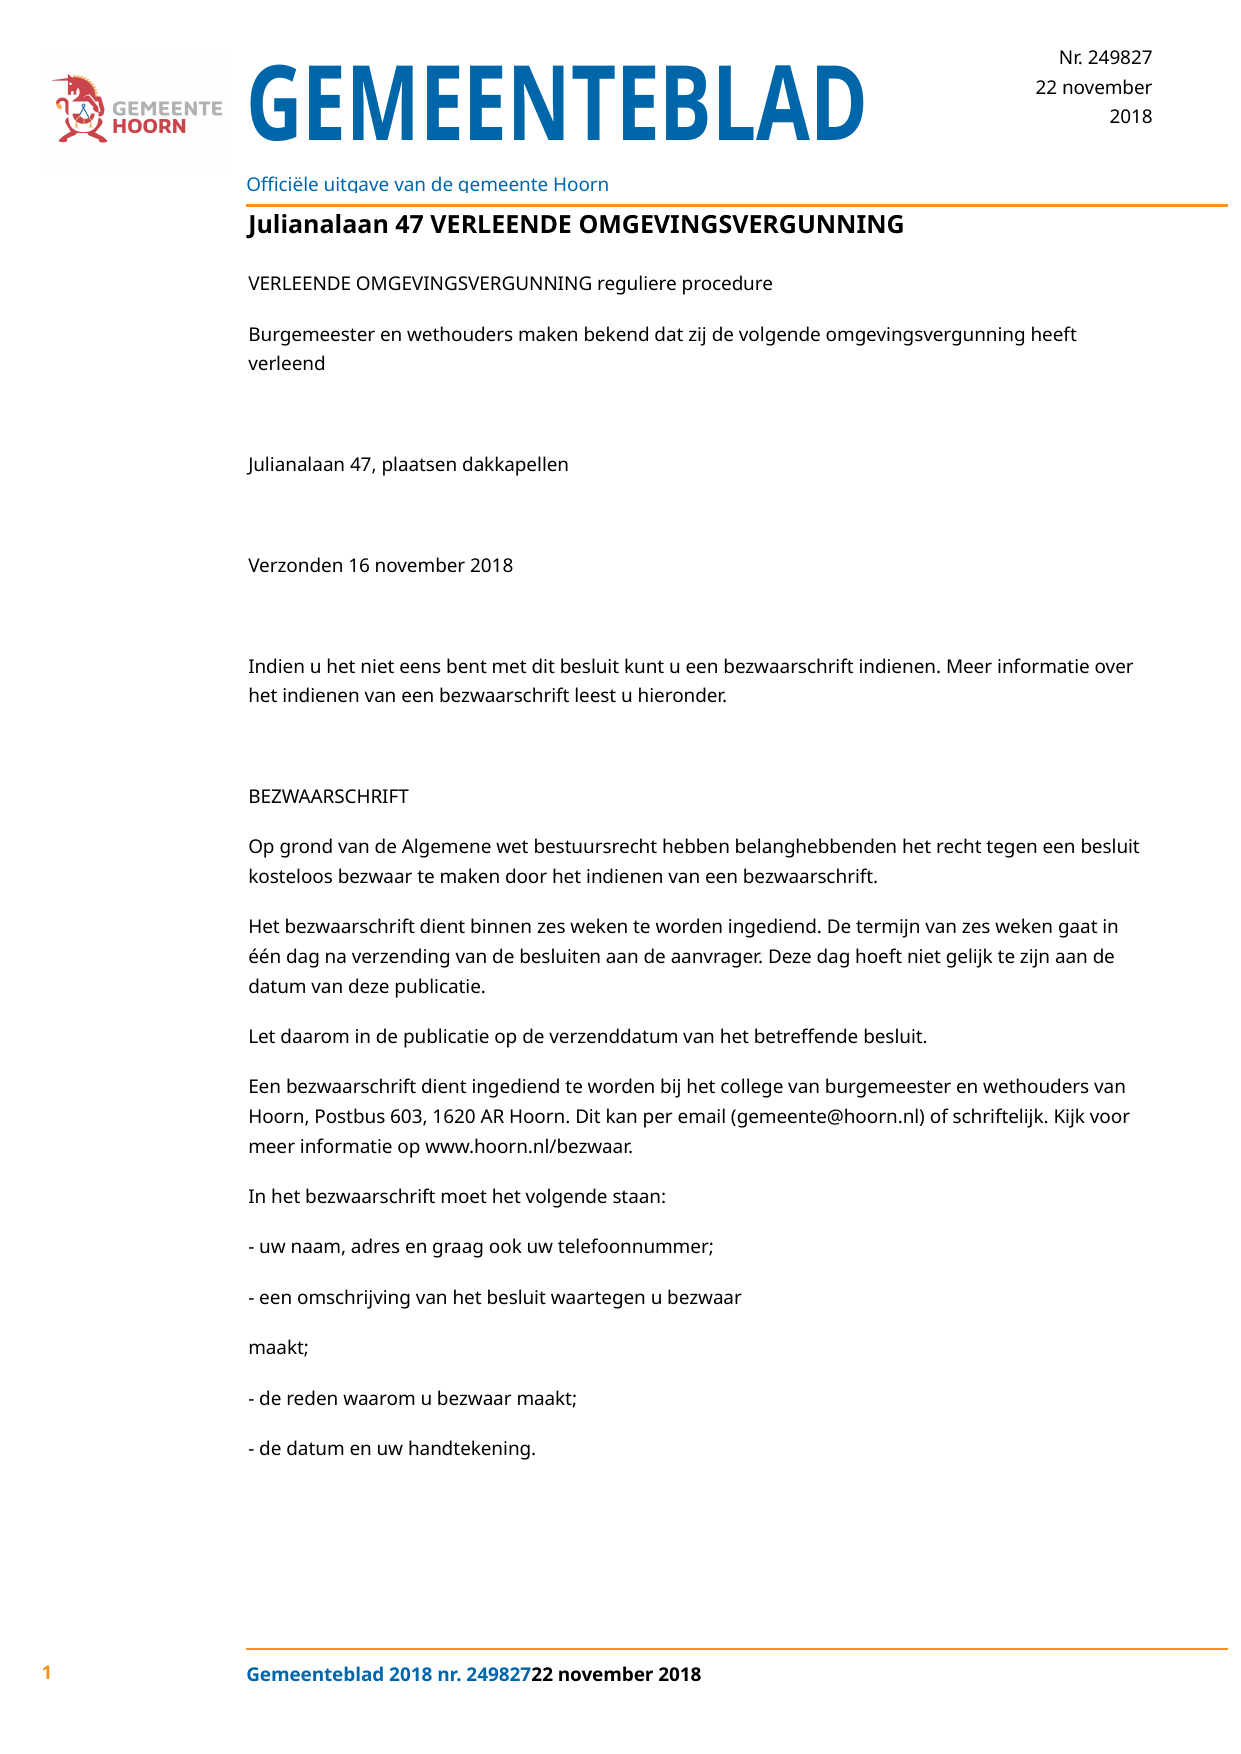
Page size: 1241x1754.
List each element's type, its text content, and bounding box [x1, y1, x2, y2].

picture [41, 47, 231, 172]
text - de reden waarom u bezwaar maakt; [248, 1385, 1152, 1411]
text Verzonden 16 november 2018 [248, 552, 1152, 578]
text Indien u het niet eens bent met dit besluit kunt u een bezwaarschrift indienen. Meer informatie over het indienen van een bezwaarschrift leest u hieronder. [248, 653, 1152, 708]
text - een omschrijving van het besluit waartegen u bezwaar [248, 1284, 1152, 1310]
text Let daarom in de publicatie op de verzenddatum van het betreffende besluit. [248, 1023, 1152, 1049]
text Op grond van de Algemene wet bestuursrecht hebben belanghebbenden het recht tegen een besluit kosteloos bezwaar te maken door het indienen van een bezwaarschrift. [248, 834, 1152, 889]
text Burgemeester en wethouders maken bekend dat zij de volgende omgevingsvergunning heeft verleend [248, 321, 1152, 376]
text - de datum en uw handtekening. [248, 1435, 1152, 1461]
text Het bezwaarschrift dient binnen zes weken te worden ingediend. De termijn van zes weken gaat in één dag na verzending van de besluiten aan de aanvrager. Deze dag hoeft niet gelijk te zijn aan de datum van deze publicatie. [248, 914, 1152, 998]
text VERLEENDE OMGEVINGSVERGUNNING reguliere procedure [248, 270, 1152, 296]
text Een bezwaarschrift dient ingediend te worden bij het college van burgemeester en wethouders van Hoorn, Postbus 603, 1620 AR Hoorn. Dit kan per email (gemeente@hoorn.nl) of schriftelijk. Kijk voor meer informatie op www.hoorn.nl/bezwaar. [248, 1074, 1152, 1158]
text Julianalaan 47, plaatsen dakkapellen [248, 451, 1152, 477]
text In het bezwaarschrift moet het volgende staan: [248, 1183, 1152, 1209]
text maakt; [248, 1334, 1152, 1360]
text - uw naam, adres en graag ook uw telefoonnummer; [248, 1234, 1152, 1259]
text Julianalaan 47 VERLEENDE OMGEVINGSVERGUNNING [248, 207, 1152, 241]
text BEZWAARSCHRIFT [248, 783, 1152, 809]
